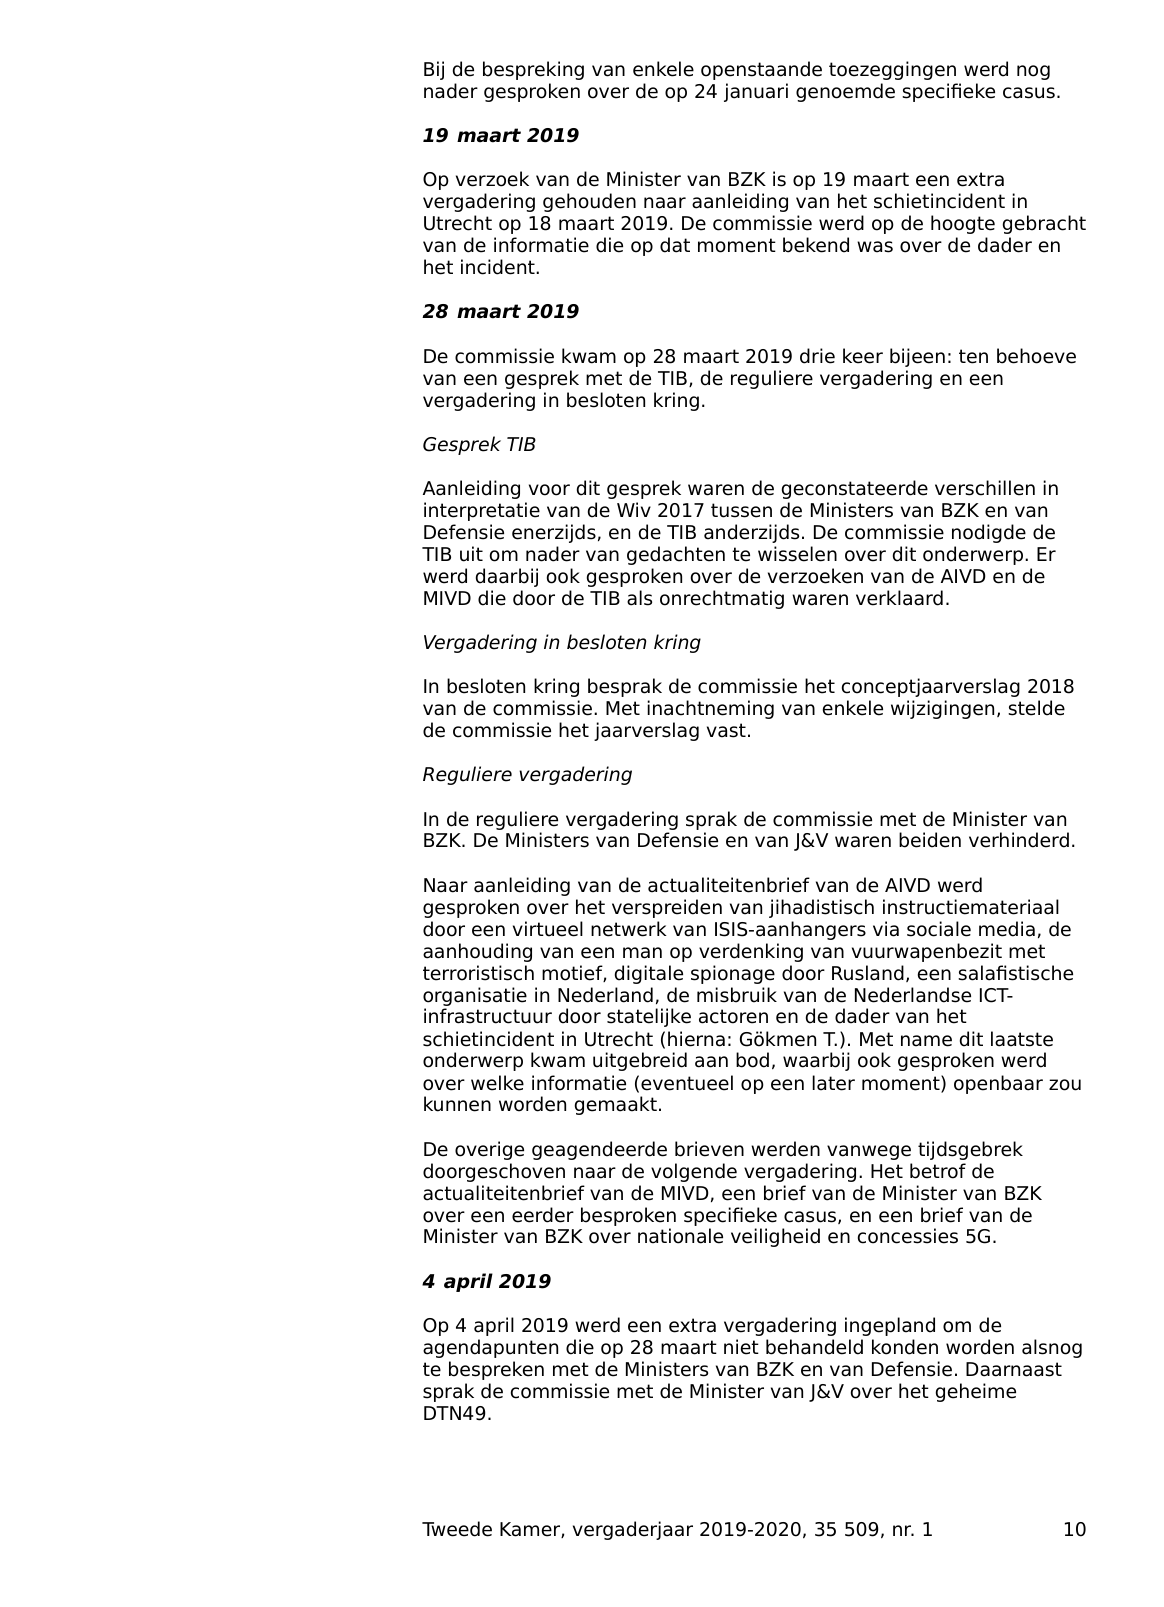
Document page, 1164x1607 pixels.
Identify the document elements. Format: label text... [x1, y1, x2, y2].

text In besloten kring besprak de commissie het conceptjaarverslag 2018 van de commissie. Met inachtneming van enkele wijzigingen, stelde de commissie het jaarverslag vast. [422, 676, 1087, 742]
text De overige geagendeerde brieven werden vanwege tijdsgebrek doorgeschoven naar de volgende vergadering. Het betrof de actualiteitenbrief van de MIVD, een brief van de Minister van BZK over een eerder besproken specifieke casus, en een brief van de Minister van BZK over nationale veiligheid en concessies 5G. [422, 1138, 1087, 1248]
text Aanleiding voor dit gesprek waren de geconstateerde verschillen in interpretatie van de Wiv 2017 tussen de Ministers van BZK en van Defensie enerzijds, en de TIB anderzijds. De commissie nodigde de TIB uit om nader van gedachten te wisselen over dit onderwerp. Er werd daarbij ook gesproken over de verzoeken van de AIVD en de MIVD die door de TIB als onrechtmatig waren verklaard. [422, 478, 1087, 610]
subtitle 4 april 2019 [422, 1271, 1087, 1293]
text Bij de bespreking van enkele openstaande toezeggingen werd nog nader gesproken over de op 24 januari genoemde specifieke casus. [422, 59, 1087, 103]
subtitle 19 maart 2019 [422, 125, 1087, 147]
subtitle Vergadering in besloten kring [422, 632, 1087, 654]
text De commissie kwam op 28 maart 2019 drie keer bijeen: ten behoeve van een gesprek met de TIB, de reguliere vergadering en een vergadering in besloten kring. [422, 346, 1087, 412]
subtitle Reguliere vergadering [422, 764, 1087, 786]
text Op 4 april 2019 werd een extra vergadering ingepland om de agendapunten die op 28 maart niet behandeld konden worden alsnog te bespreken met de Ministers van BZK en van Defensie. Daarnaast sprak de commissie met de Minister van J&V over het geheime DTN49. [422, 1315, 1087, 1425]
text Op verzoek van de Minister van BZK is op 19 maart een extra vergadering gehouden naar aanleiding van het schietincident in Utrecht op 18 maart 2019. De commissie werd op de hoogte gebracht van de informatie die op dat moment bekend was over de dader en het incident. [422, 169, 1087, 279]
subtitle 28 maart 2019 [422, 301, 1087, 323]
text In de reguliere vergadering sprak de commissie met de Minister van BZK. De Ministers van Defensie en van J&V waren beiden verhinderd. [422, 808, 1087, 852]
subtitle Gesprek TIB [422, 434, 1087, 456]
text Naar aanleiding van de actualiteitenbrief van de AIVD werd gesproken over het verspreiden van jihadistisch instructiemateriaal door een virtueel netwerk van ISIS-aanhangers via sociale media, de aanhouding van een man op verdenking van vuurwapenbezit met terroristisch motief, digitale spionage door Rusland, een salafistische organisatie in Nederland, de misbruik van de Nederlandse ICT-infrastructuur door statelijke actoren en de dader van het schietincident in Utrecht (hierna: Gökmen T.). Met name dit laatste onderwerp kwam uitgebreid aan bod, waarbij ook gesproken werd over welke informatie (eventueel op een later moment) openbaar zou kunnen worden gemaakt. [422, 874, 1087, 1116]
